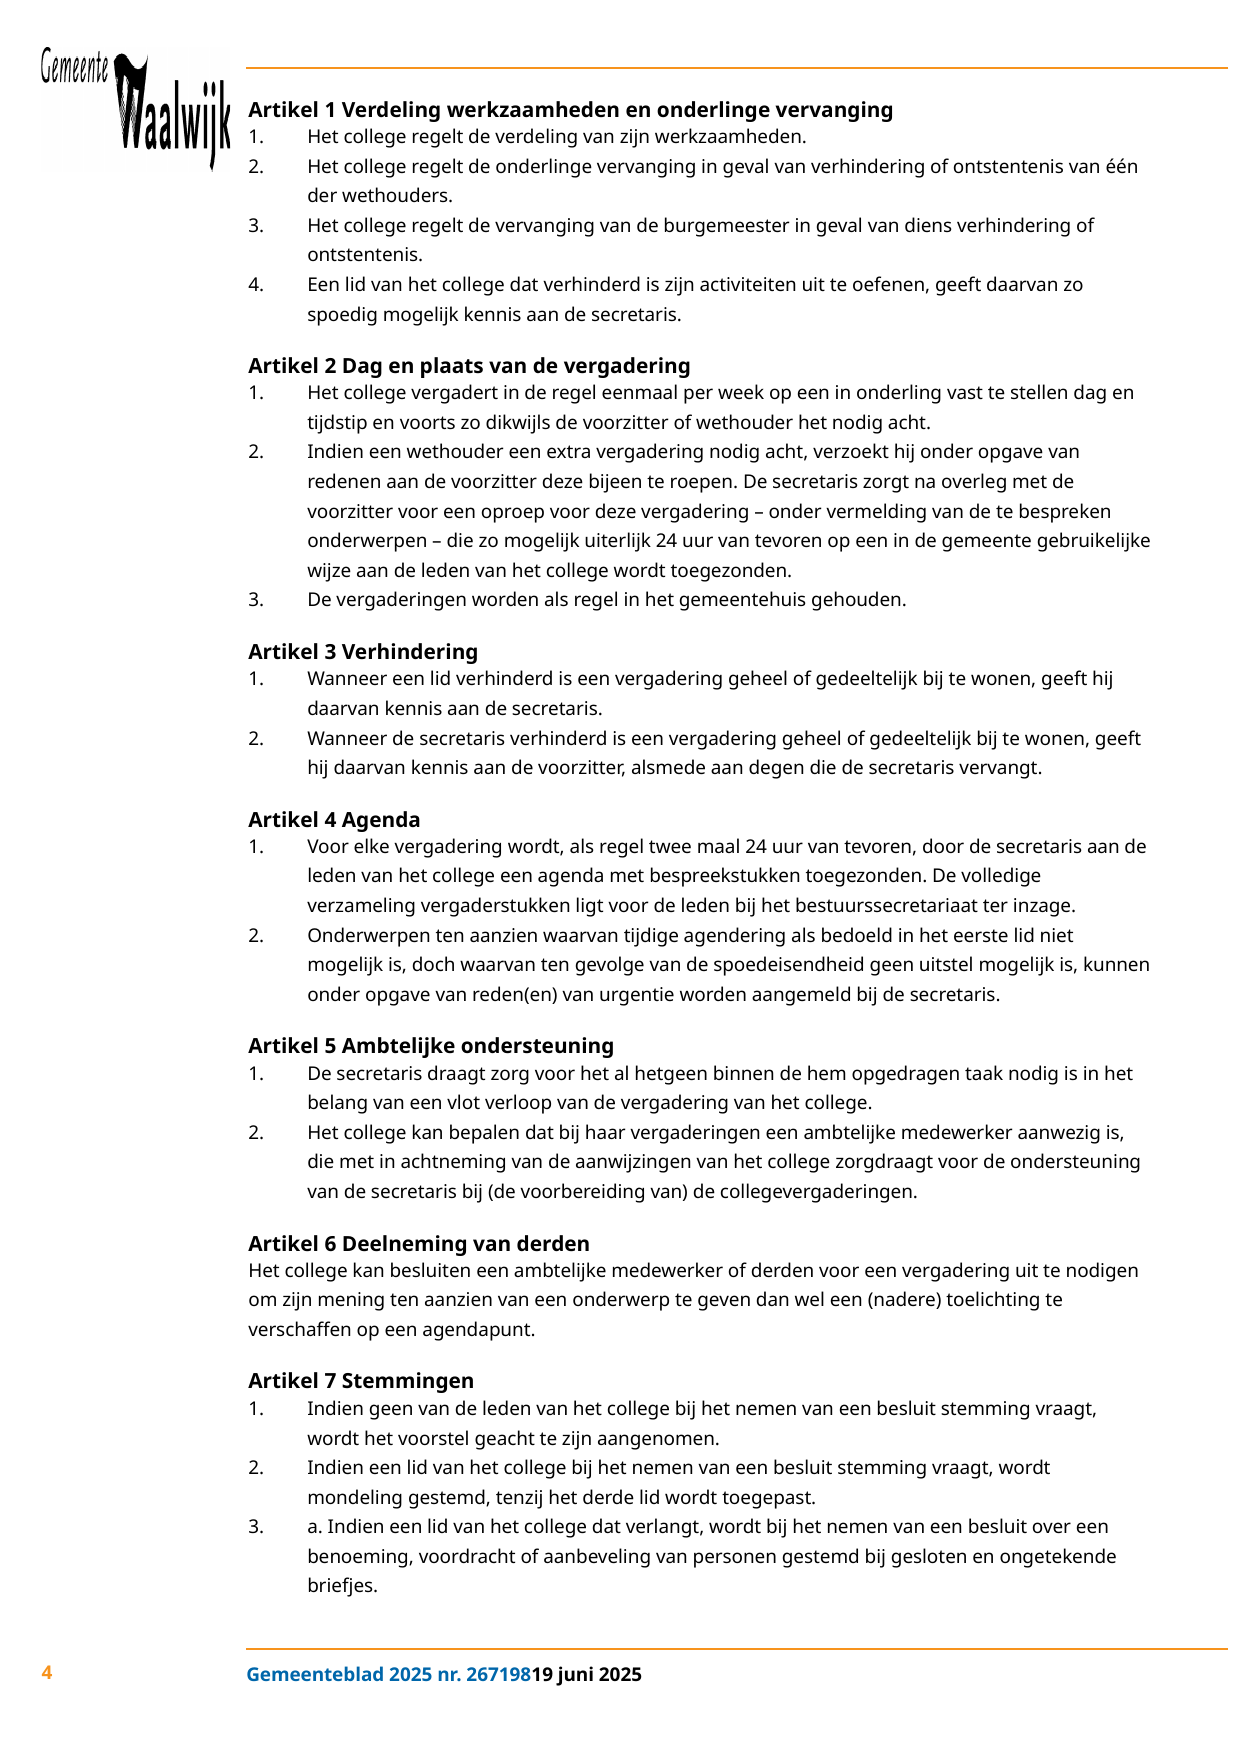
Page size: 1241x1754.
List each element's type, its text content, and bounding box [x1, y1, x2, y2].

list Een lid van het college dat verhinderd is zijn activiteiten uit te oefenen, geeft daarvan zo spoedig mogelijk kennis aan de secretaris. [248, 271, 1152, 326]
list Indien een lid van het college bij het nemen van een besluit stemming vraagt, wordt mondeling gestemd, tenzij het derde lid wordt toegepast. [248, 1454, 1152, 1509]
picture [41, 47, 231, 172]
text Artikel 4 Agenda [248, 805, 1152, 833]
list Onderwerpen ten aanzien waarvan tijdige agendering als bedoeld in het eerste lid niet mogelijk is, doch waarvan ten gevolge van de spoedeisendheid geen uitstel mogelijk is, kunnen onder opgave van reden(en) van urgentie worden aangemeld bij de secretaris. [248, 922, 1152, 1007]
list Indien geen van de leden van het college bij het nemen van een besluit stemming vraagt, wordt het voorstel geacht te zijn aangenomen. [248, 1395, 1152, 1450]
list Indien een wethouder een extra vergadering nodig acht, verzoekt hij onder opgave van redenen aan de voorzitter deze bijeen te roepen. De secretaris zorgt na overleg met de voorzitter voor een oproep voor deze vergadering – onder vermelding van de te bespreken onderwerpen – die zo mogelijk uiterlijk 24 uur van tevoren op een in de gemeente gebruikelijke wijze aan de leden van het college wordt toegezonden. [248, 439, 1152, 583]
text Het college kan besluiten een ambtelijke medewerker of derden voor een vergadering uit te nodigen om zijn mening ten aanzien van een onderwerp te geven dan wel een (nadere) toelichting te verschaffen op een agendapunt. [248, 1257, 1152, 1342]
list De secretaris draagt zorg voor het al hetgeen binnen de hem opgedragen taak nodig is in het belang van een vlot verloop van de vergadering van het college. [248, 1060, 1152, 1115]
text Artikel 6 Deelneming van derden [248, 1229, 1152, 1257]
text Artikel 5 Ambtelijke ondersteuning [248, 1031, 1152, 1060]
list Het college regelt de verdeling van zijn werkzaamheden. [248, 123, 1152, 149]
list Voor elke vergadering wordt, als regel twee maal 24 uur van tevoren, door de secretaris aan de leden van het college een agenda met bespreekstukken toegezonden. De volledige verzameling vergaderstukken ligt voor de leden bij het bestuurssecretariaat ter inzage. [248, 833, 1152, 918]
list De vergaderingen worden als regel in het gemeentehuis gehouden. [248, 587, 1152, 612]
list Het college regelt de vervanging van de burgemeester in geval van diens verhindering of ontstentenis. [248, 212, 1152, 267]
list Het college kan bepalen dat bij haar vergaderingen een ambtelijke medewerker aanwezig is, die met in achtneming van de aanwijzingen van het college zorgdraagt voor de ondersteuning van de secretaris bij (de voorbereiding van) de collegevergaderingen. [248, 1119, 1152, 1204]
text Artikel 7 Stemmingen [248, 1367, 1152, 1395]
text Artikel 3 Verhindering [248, 637, 1152, 666]
list Wanneer de secretaris verhinderd is een vergadering geheel of gedeeltelijk bij te wonen, geeft hij daarvan kennis aan de voorzitter, alsmede aan degen die de secretaris vervangt. [248, 725, 1152, 780]
list Het college vergadert in de regel eenmaal per week op een in onderling vast te stellen dag en tijdstip en voorts zo dikwijls de voorzitter of wethouder het nodig acht. [248, 379, 1152, 435]
text Artikel 1 Verdeling werkzaamheden en onderlinge vervanging [248, 95, 1152, 123]
list Het college regelt de onderlinge vervanging in geval van verhindering of ontstentenis van één der wethouders. [248, 153, 1152, 208]
text Artikel 2 Dag en plaats van de vergadering [248, 351, 1152, 379]
list a. Indien een lid van het college dat verlangt, wordt bij het nemen van een besluit over een benoeming, voordracht of aanbeveling van personen gestemd bij gesloten en ongetekende briefjes. [248, 1513, 1152, 1598]
list Wanneer een lid verhinderd is een vergadering geheel of gedeeltelijk bij te wonen, geeft hij daarvan kennis aan de secretaris. [248, 666, 1152, 721]
